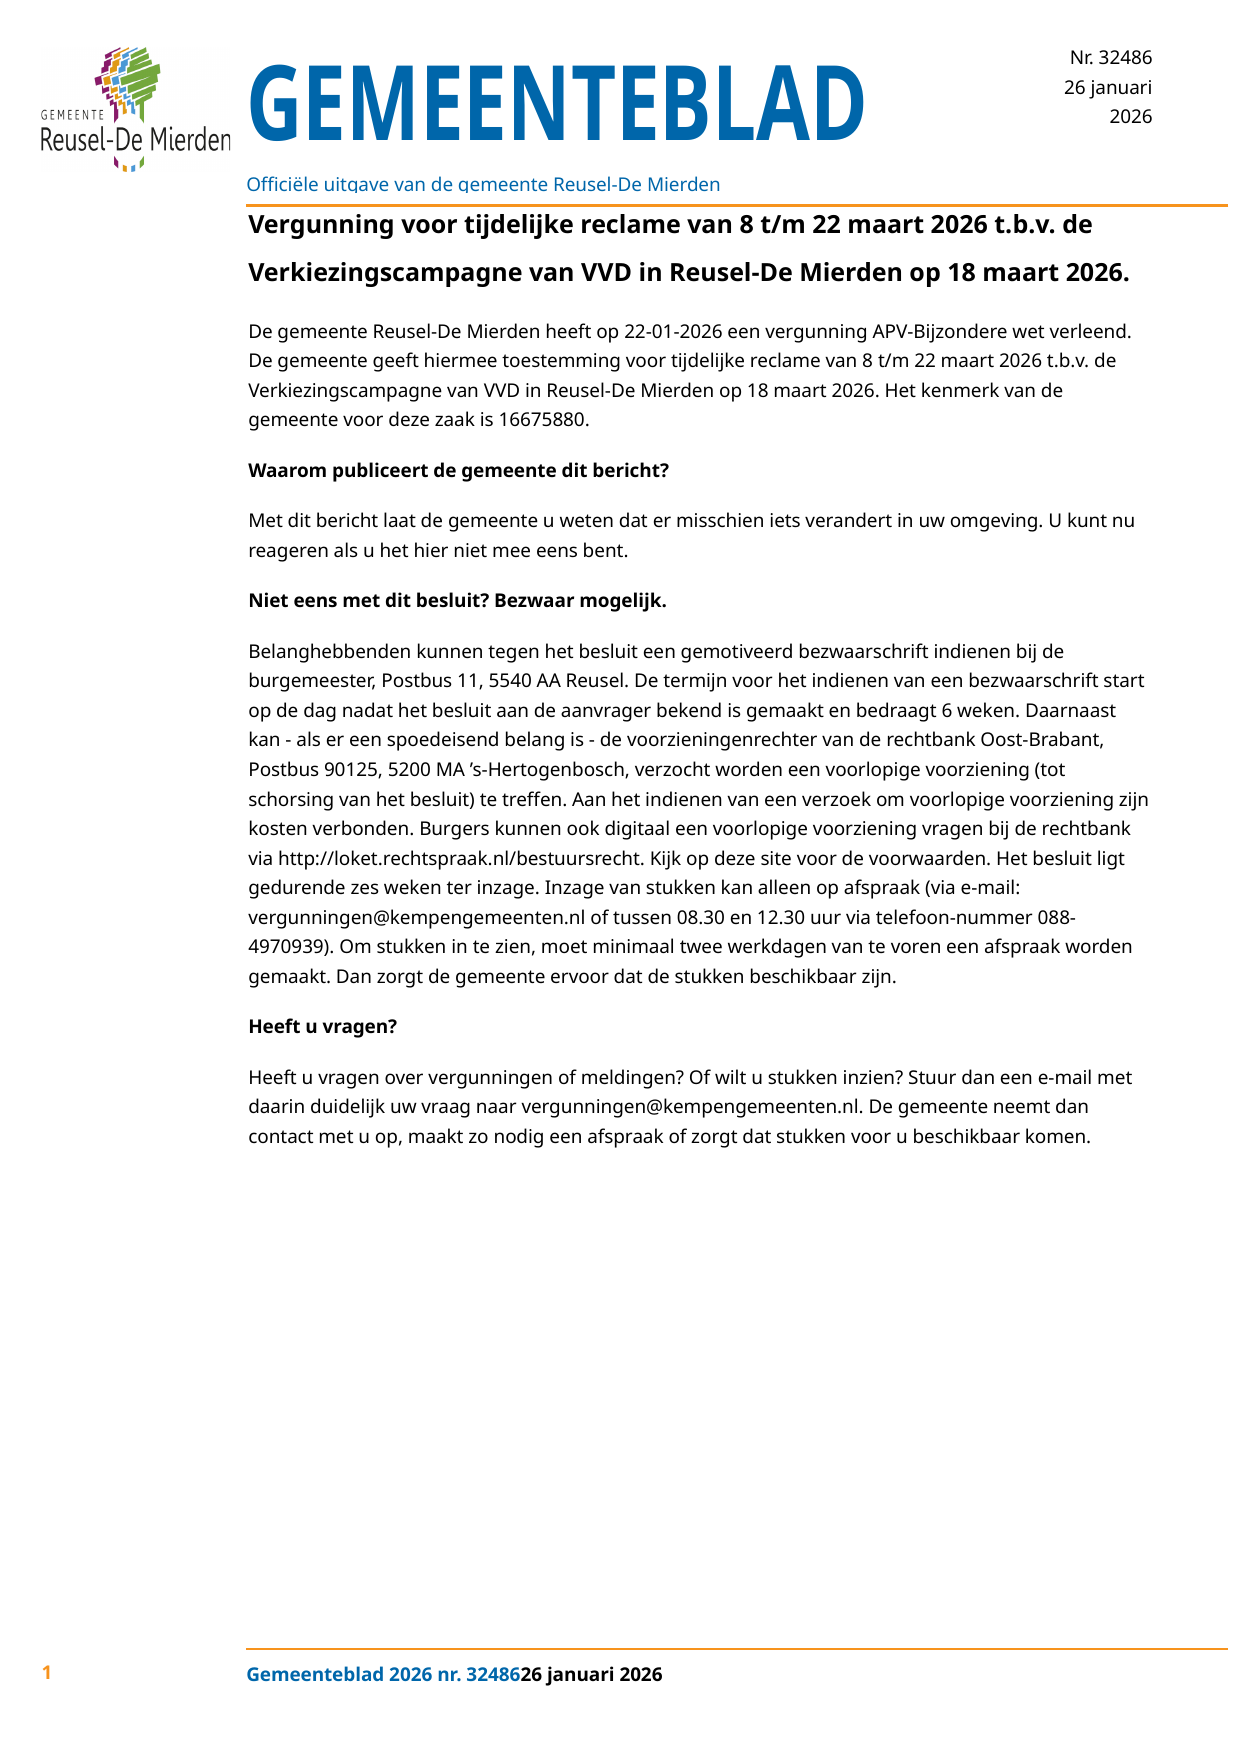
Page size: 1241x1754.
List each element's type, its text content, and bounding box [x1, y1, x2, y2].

text Heeft u vragen over vergunningen of meldingen? Of wilt u stukken inzien? Stuur dan een e-mail met daarin duidelijk uw vraag naar vergunningen@kempengemeenten.nl. De gemeente neemt dan contact met u op, maakt zo nodig een afspraak of zorgt dat stukken voor u beschikbaar komen. [248, 1064, 1152, 1149]
text Waarom publiceert de gemeente dit bericht? [248, 457, 1152, 483]
text Vergunning voor tijdelijke reclame van 8 t/m 22 maart 2026 t.b.v. de Verkiezingscampagne van VVD in Reusel-De Mierden op 18 maart 2026. [248, 207, 1152, 288]
text Niet eens met dit besluit? Bezwaar mogelijk. [248, 587, 1152, 613]
text Belanghebbenden kunnen tegen het besluit een gemotiveerd bezwaarschrift indienen bij de burgemeester, Postbus 11, 5540 AA Reusel. De termijn voor het indienen van een bezwaarschrift start op de dag nadat het besluit aan de aanvrager bekend is gemaakt en bedraagt 6 weken. Daarnaast kan - als er een spoedeisend belang is - de voorzieningenrechter van de rechtbank Oost-Brabant, Postbus 90125, 5200 MA ’s-Hertogenbosch, verzocht worden een voorlopige voorziening (tot schorsing van het besluit) te treffen. Aan het indienen van een verzoek om voorlopige voorziening zijn kosten verbonden. Burgers kunnen ook digitaal een voorlopige voorziening vragen bij de rechtbank via http://loket.rechtspraak.nl/bestuursrecht. Kijk op deze site voor de voorwaarden. Het besluit ligt gedurende zes weken ter inzage. Inzage van stukken kan alleen op afspraak (via e-mail: vergunningen@kempengemeenten.nl of tussen 08.30 en 12.30 uur via telefoon-nummer 088-4970939). Om stukken in te zien, moet minimaal twee werkdagen van te voren een afspraak worden gemaakt. Dan zorgt de gemeente ervoor dat de stukken beschikbaar zijn. [248, 638, 1152, 989]
text De gemeente Reusel-De Mierden heeft op 22-01-2026 een vergunning APV-Bijzondere wet verleend. De gemeente geeft hiermee toestemming voor tijdelijke reclame van 8 t/m 22 maart 2026 t.b.v. de Verkiezingscampagne van VVD in Reusel-De Mierden op 18 maart 2026. Het kenmerk van de gemeente voor deze zaak is 16675880. [248, 318, 1152, 432]
text Heeft u vragen? [248, 1014, 1152, 1039]
picture [41, 47, 231, 172]
text Met dit bericht laat de gemeente u weten dat er misschien iets verandert in uw omgeving. U kunt nu reageren als u het hier niet mee eens bent. [248, 507, 1152, 563]
